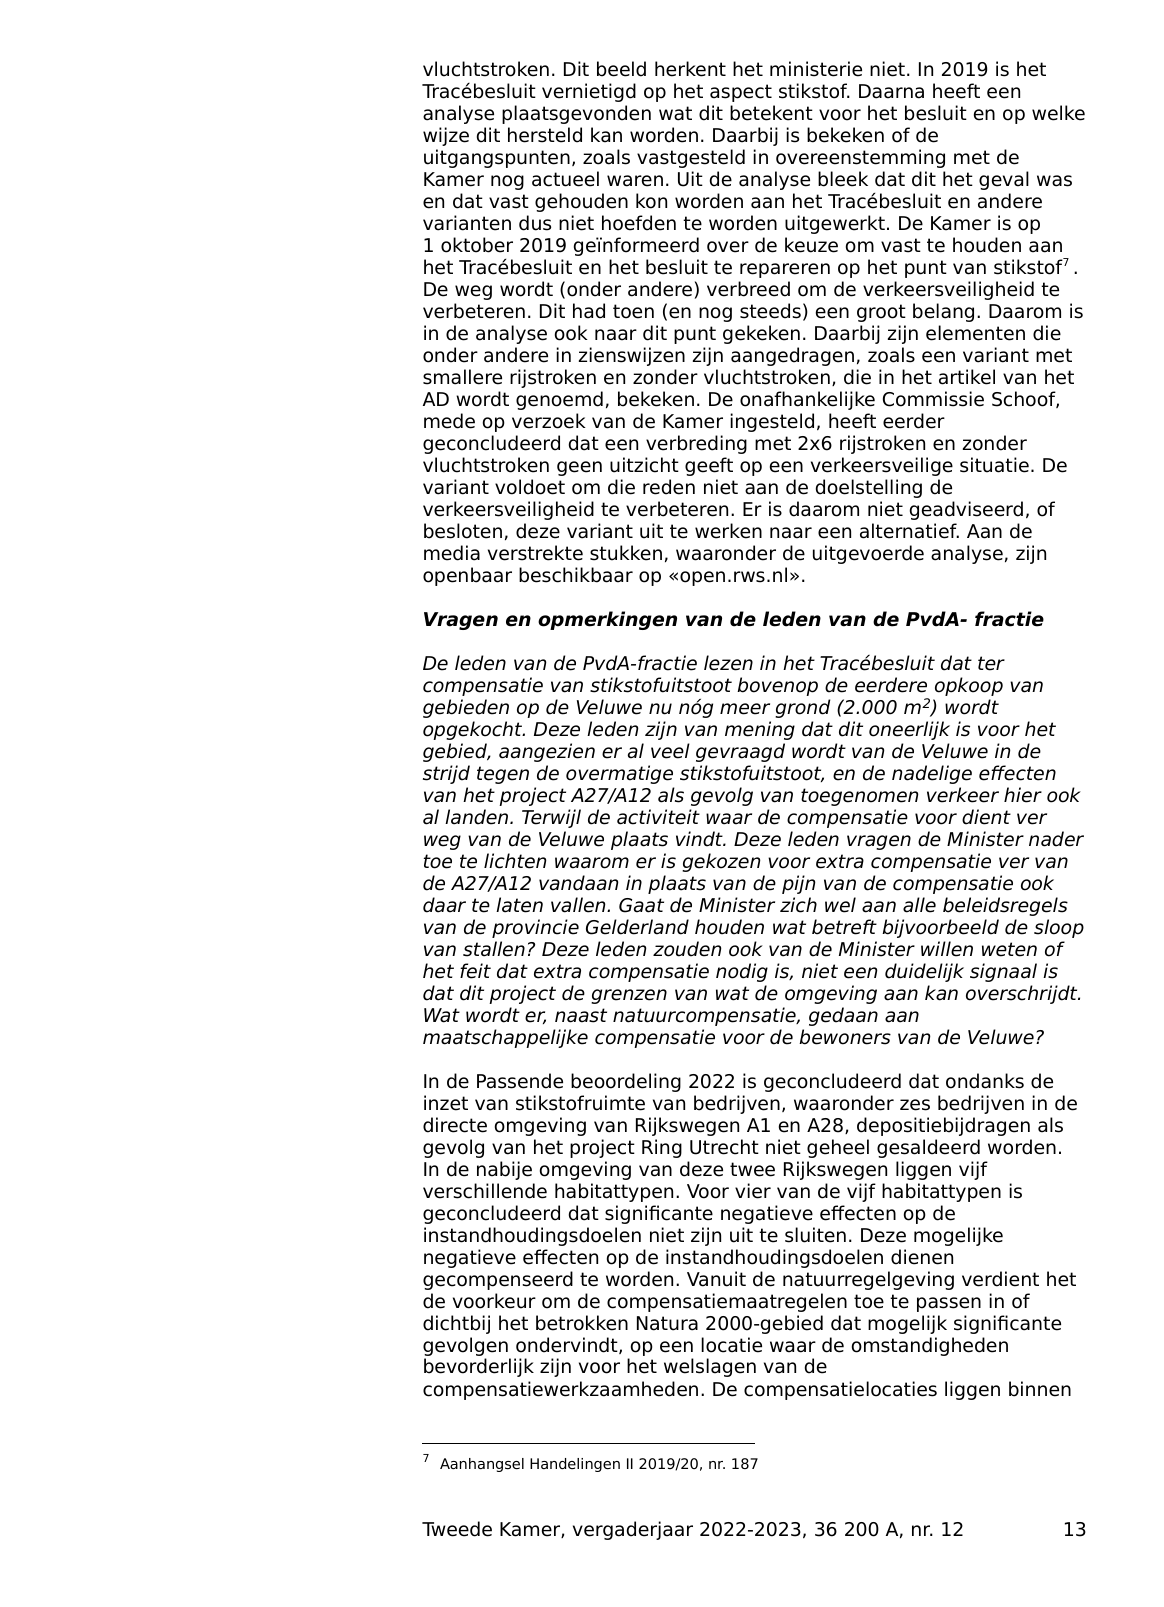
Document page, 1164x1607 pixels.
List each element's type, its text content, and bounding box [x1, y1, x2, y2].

text De leden van de PvdA-fractie lezen in het Tracébesluit dat ter compensatie van stikstofuitstoot bovenop de eerdere opkoop van gebieden op de Veluwe nu nóg meer grond (2.000 m2) wordt opgekocht. Deze leden zijn van mening dat dit oneerlijk is voor het gebied, aangezien er al veel gevraagd wordt van de Veluwe in de strijd tegen de overmatige stikstofuitstoot, en de nadelige effecten van het project A27/A12 als gevolg van toegenomen verkeer hier ook al landen. Terwijl de activiteit waar de compensatie voor dient ver weg van de Veluwe plaats vindt. Deze leden vragen de Minister nader toe te lichten waarom er is gekozen voor extra compensatie ver van de A27/A12 vandaan in plaats van de pijn van de compensatie ook daar te laten vallen. Gaat de Minister zich wel aan alle beleidsregels van de provincie Gelderland houden wat betreft bijvoorbeeld de sloop van stallen? Deze leden zouden ook van de Minister willen weten of het feit dat extra compensatie nodig is, niet een duidelijk signaal is dat dit project de grenzen van wat de omgeving aan kan overschrijdt. Wat wordt er, naast natuurcompensatie, gedaan aan maatschappelijke compensatie voor de bewoners van de Veluwe? [422, 653, 1087, 1048]
text Aanhangsel Handelingen II 2019/20, nr. 187 [422, 1452, 1087, 1474]
text vluchtstroken. Dit beeld herkent het ministerie niet. In 2019 is het Tracébesluit vernietigd op het aspect stikstof. Daarna heeft een analyse plaatsgevonden wat dit betekent voor het besluit en op welke wijze dit hersteld kan worden. Daarbij is bekeken of de uitgangspunten, zoals vastgesteld in overeenstemming met de Kamer nog actueel waren. Uit de analyse bleek dat dit het geval was en dat vast gehouden kon worden aan het Tracébesluit en andere varianten dus niet hoefden te worden uitgewerkt. De Kamer is op 1 oktober 2019 geïnformeerd over de keuze om vast te houden aan het Tracébesluit en het besluit te repareren op het punt van stikstof. De weg wordt (onder andere) verbreed om de verkeersveiligheid te verbeteren. Dit had toen (en nog steeds) een groot belang. Daarom is in de analyse ook naar dit punt gekeken. Daarbij zijn elementen die onder andere in zienswijzen zijn aangedragen, zoals een variant met smallere rijstroken en zonder vluchtstroken, die in het artikel van het AD wordt genoemd, bekeken. De onafhankelijke Commissie Schoof, mede op verzoek van de Kamer ingesteld, heeft eerder geconcludeerd dat een verbreding met 2x6 rijstroken en zonder vluchtstroken geen uitzicht geeft op een verkeersveilige situatie. De variant voldoet om die reden niet aan de doelstelling de verkeersveiligheid te verbeteren. Er is daarom niet geadviseerd, of besloten, deze variant uit te werken naar een alternatief. Aan de media verstrekte stukken, waaronder de uitgevoerde analyse, zijn openbaar beschikbaar op «open.rws.nl». [422, 59, 1087, 587]
subtitle Vragen en opmerkingen van de leden van de PvdA- fractie [422, 609, 1087, 631]
text In de Passende beoordeling 2022 is geconcludeerd dat ondanks de inzet van stikstofruimte van bedrijven, waaronder zes bedrijven in de directe omgeving van Rijkswegen A1 en A28, depositiebijdragen als gevolg van het project Ring Utrecht niet geheel gesaldeerd worden. In de nabije omgeving van deze twee Rijkswegen liggen vijf verschillende habitattypen. Voor vier van de vijf habitattypen is geconcludeerd dat significante negatieve effecten op de instandhoudingsdoelen niet zijn uit te sluiten. Deze mogelijke negatieve effecten op de instandhoudingsdoelen dienen gecompenseerd te worden. Vanuit de natuurregelgeving verdient het de voorkeur om de compensatiemaatregelen toe te passen in of dichtbij het betrokken Natura 2000-gebied dat mogelijk significante gevolgen ondervindt, op een locatie waar de omstandigheden bevorderlijk zijn voor het welslagen van de compensatiewerkzaamheden. De compensatielocaties liggen binnen [422, 1071, 1087, 1400]
